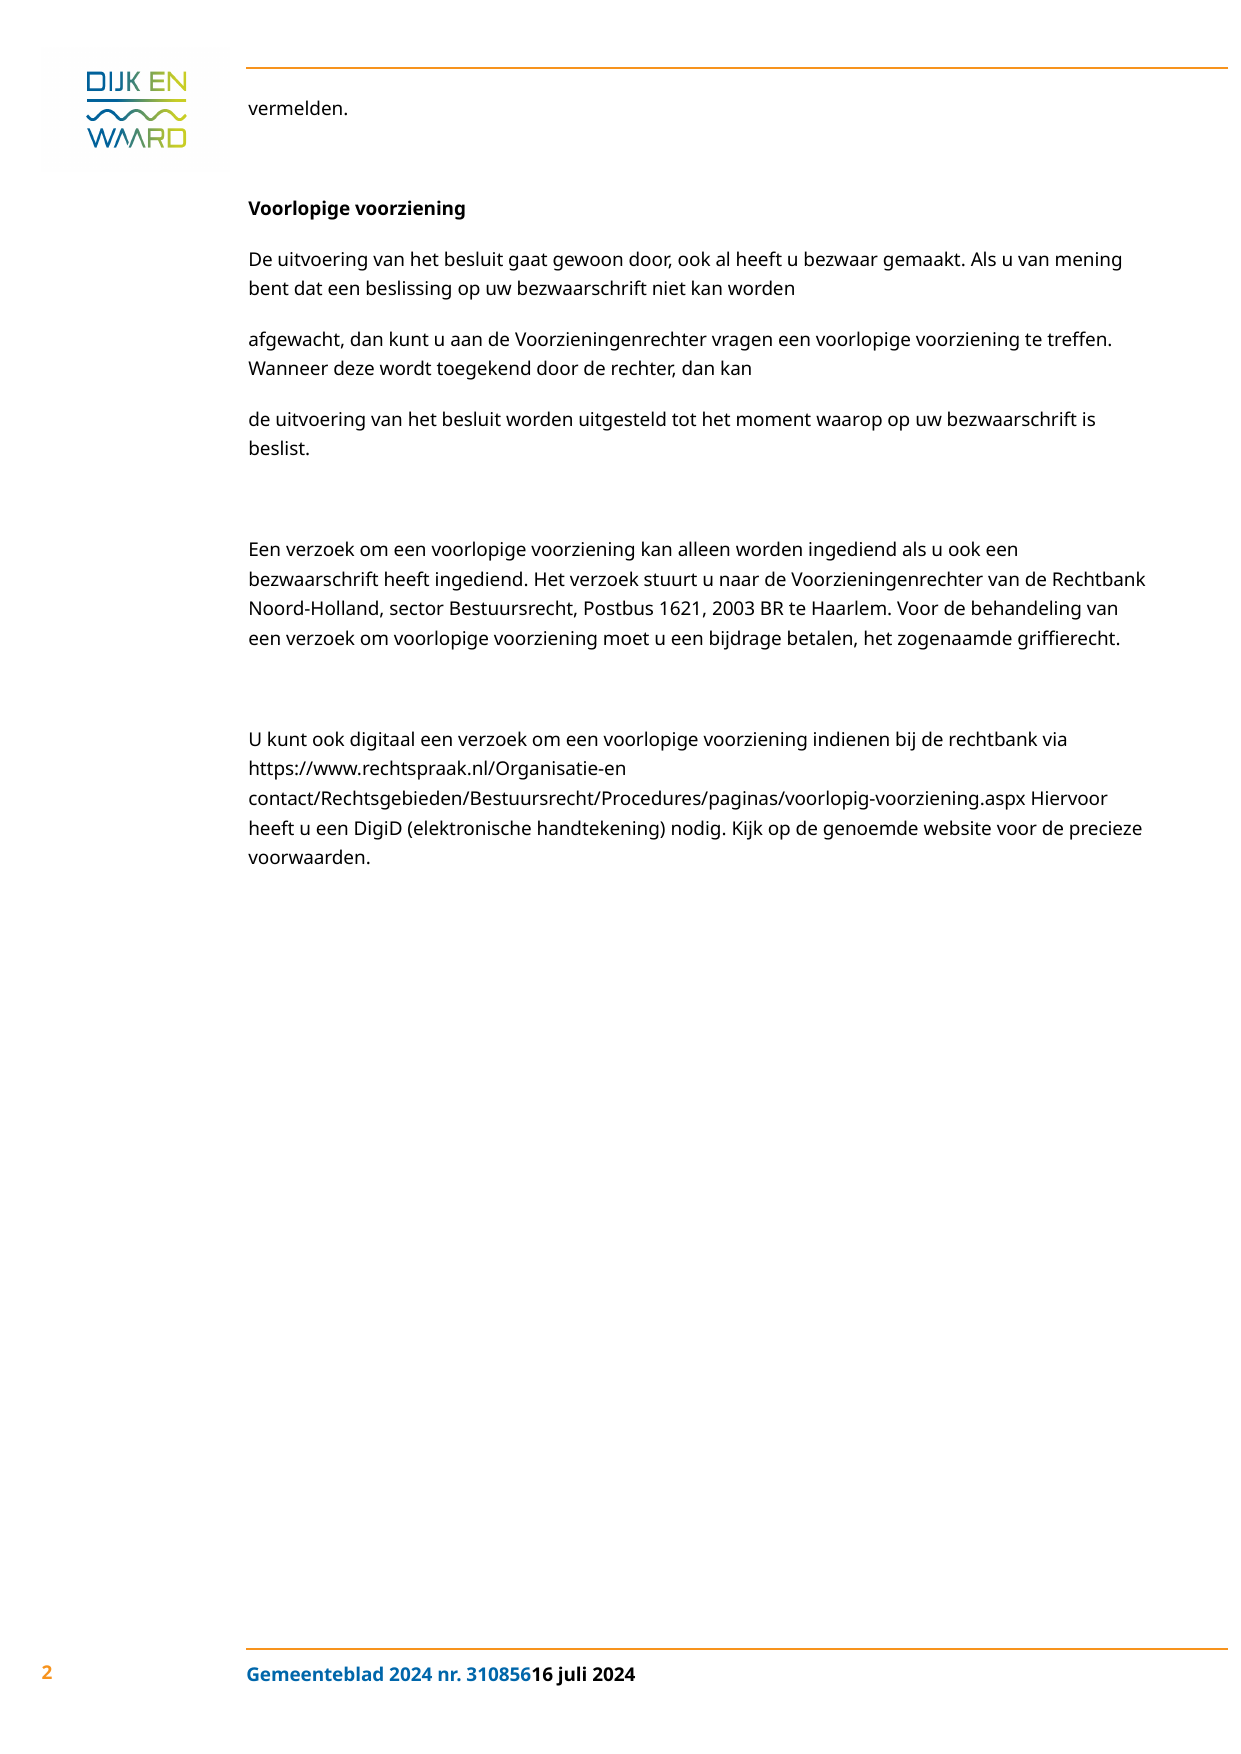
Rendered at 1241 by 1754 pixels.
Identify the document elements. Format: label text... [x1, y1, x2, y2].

text Voorlopige voorziening [248, 196, 1152, 221]
text De uitvoering van het besluit gaat gewoon door, ook al heeft u bezwaar gemaakt. Als u van mening bent dat een beslissing op uw bezwaarschrift niet kan worden [248, 246, 1152, 301]
text afgewacht, dan kunt u aan de Voorzieningenrechter vragen een voorlopige voorziening te treffen. Wanneer deze wordt toegekend door de rechter, dan kan [248, 326, 1152, 381]
picture [41, 47, 231, 172]
text Een verzoek om een voorlopige voorziening kan alleen worden ingediend als u ook een bezwaarschrift heeft ingediend. Het verzoek stuurt u naar de Voorzieningenrechter van de Rechtbank Noord-Holland, sector Bestuursrecht, Postbus 1621, 2003 BR te Haarlem. Voor de behandeling van een verzoek om voorlopige voorziening moet u een bijdrage betalen, het zogenaamde griffierecht. [248, 536, 1152, 651]
text vermelden. [248, 95, 1152, 121]
text de uitvoering van het besluit worden uitgesteld tot het moment waarop op uw bezwaarschrift is beslist. [248, 406, 1152, 461]
text U kunt ook digitaal een verzoek om een voorlopige voorziening indienen bij de rechtbank via https://www.rechtspraak.nl/Organisatie-en contact/Rechtsgebieden/Bestuursrecht/Procedures/paginas/voorlopig-voorziening.aspx Hiervoor heeft u een DigiD (elektronische handtekening) nodig. Kijk op de genoemde website voor de precieze voorwaarden. [248, 726, 1152, 870]
